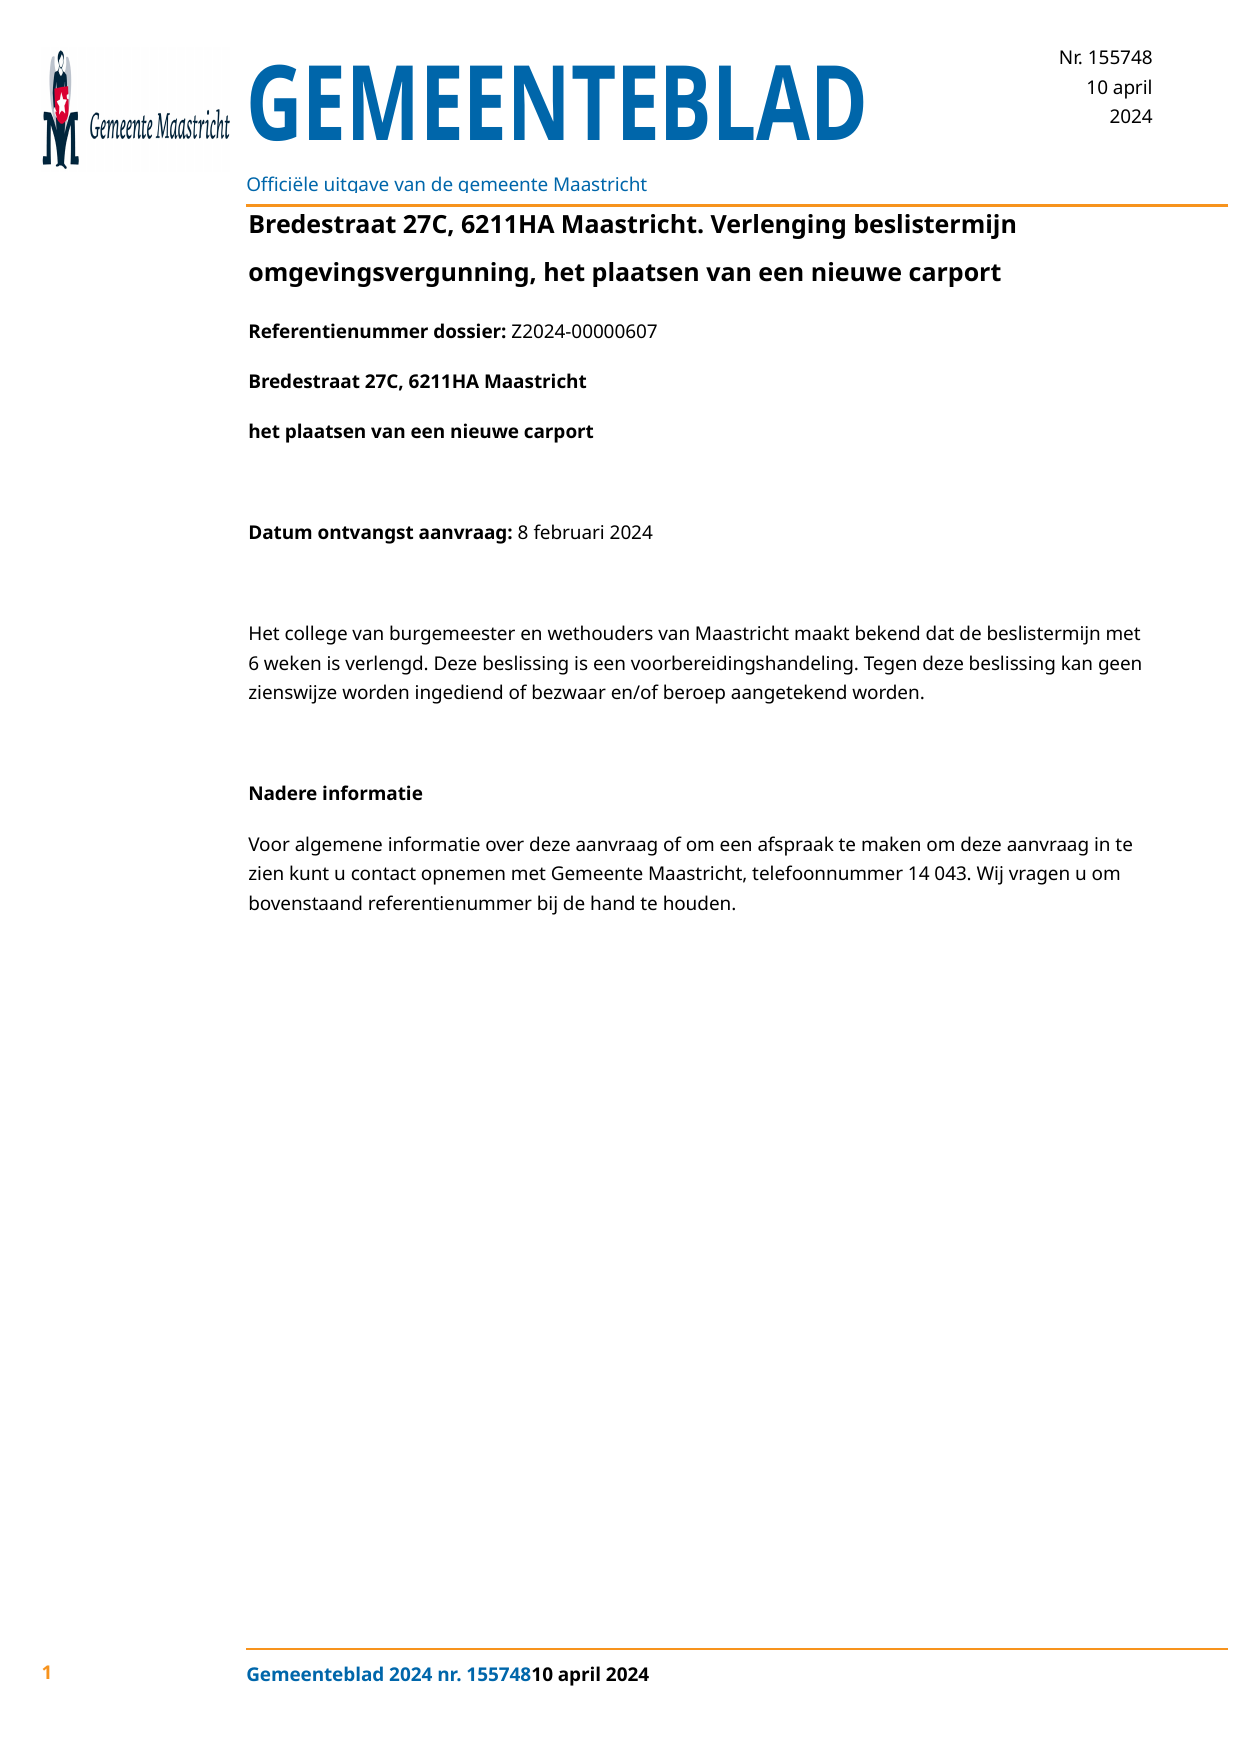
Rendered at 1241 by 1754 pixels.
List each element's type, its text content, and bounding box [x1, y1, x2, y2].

text Datum ontvangst aanvraag: 8 februari 2024 [248, 519, 1152, 545]
text Het college van burgemeester en wethouders van Maastricht maakt bekend dat de beslistermijn met 6 weken is verlengd. Deze beslissing is een voorbereidingshandeling. Tegen deze beslissing kan geen zienswijze worden ingediend of bezwaar en/of beroep aangetekend worden. [248, 620, 1152, 705]
text Bredestraat 27C, 6211HA Maastricht. Verlenging beslistermijn omgevingsvergunning, het plaatsen van een nieuwe carport [248, 207, 1152, 288]
text Nadere informatie [248, 780, 1152, 806]
text Voor algemene informatie over deze aanvraag of om een afspraak te maken om deze aanvraag in te zien kunt u contact opnemen met Gemeente Maastricht, telefoonnummer 14 043. Wij vragen u om bovenstaand referentienummer bij de hand te houden. [248, 831, 1152, 916]
text Referentienummer dossier: Z2024-00000607 [248, 318, 1152, 344]
text het plaatsen van een nieuwe carport [248, 419, 1152, 444]
picture [41, 47, 231, 172]
text Bredestraat 27C, 6211HA Maastricht [248, 368, 1152, 394]
